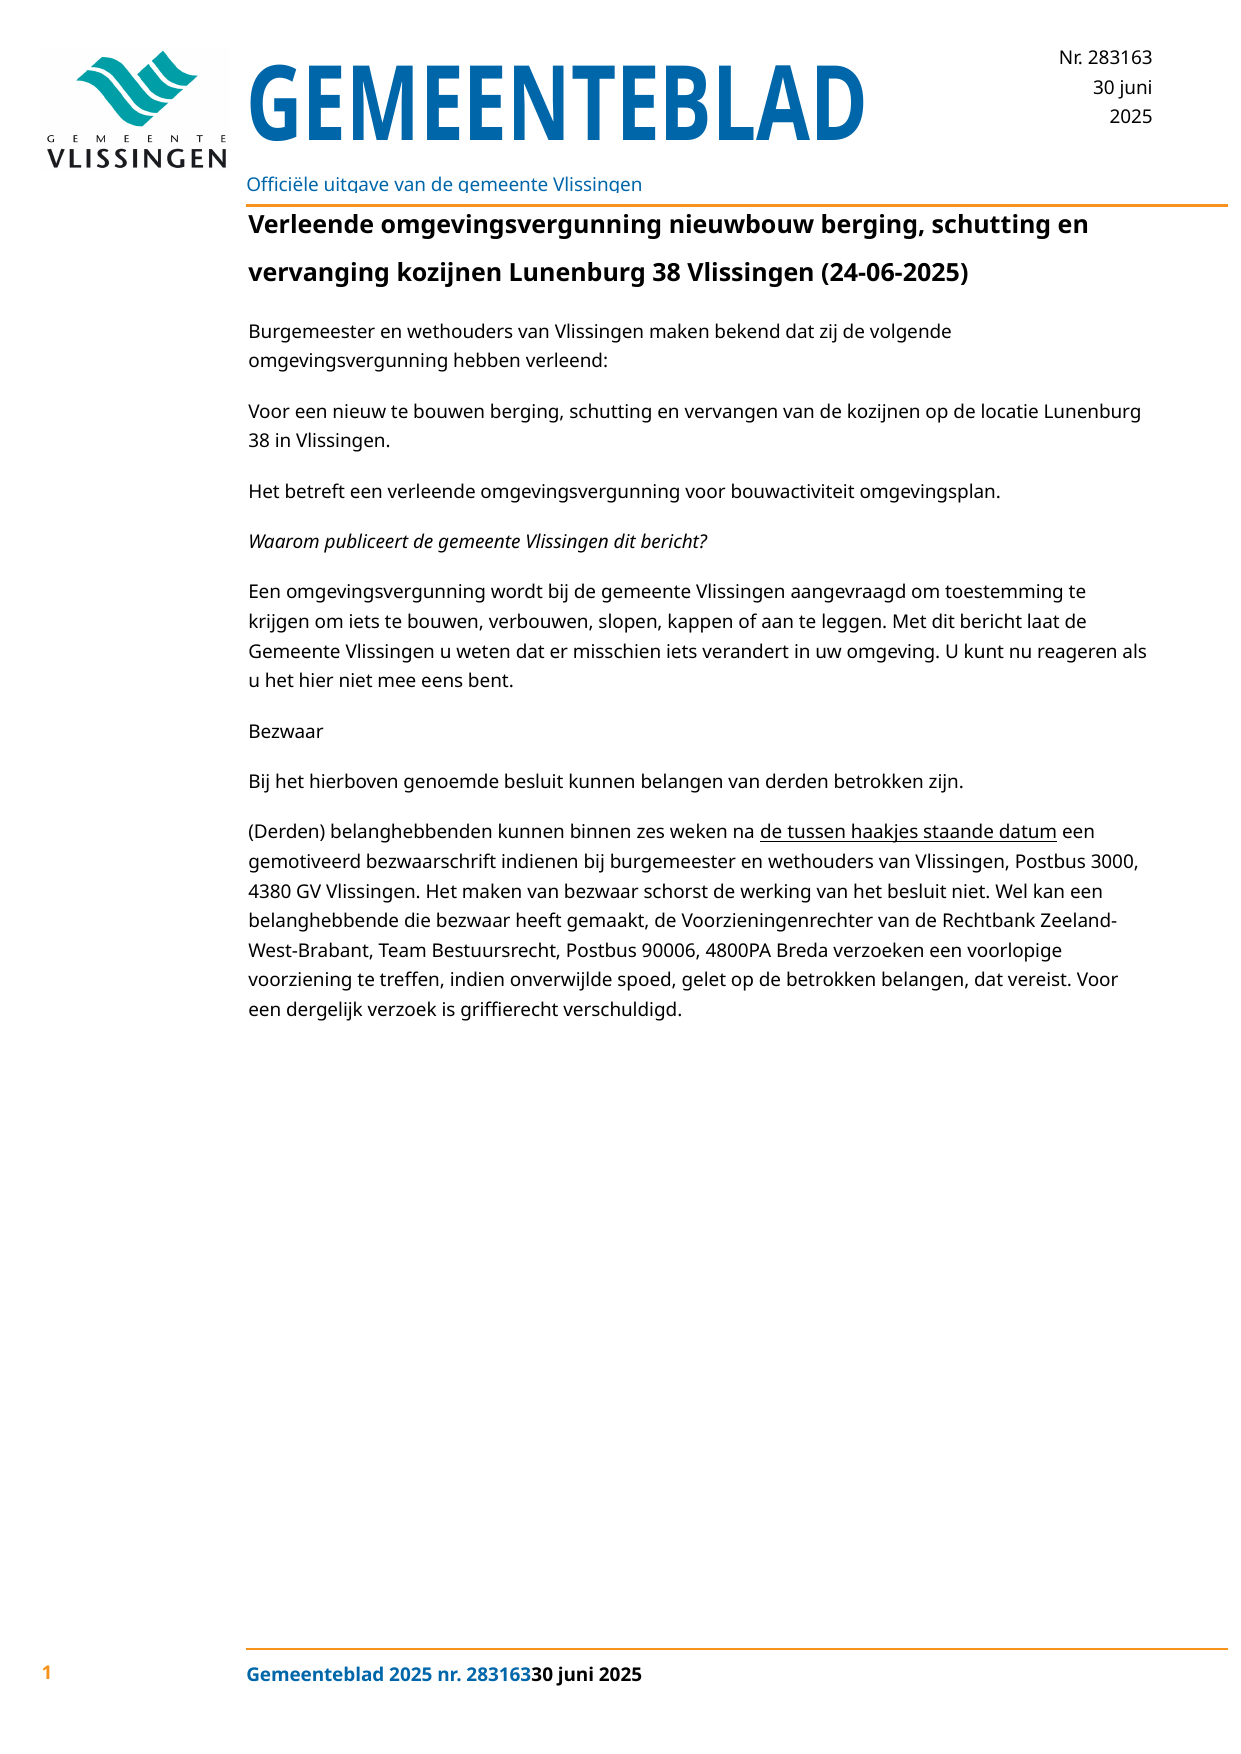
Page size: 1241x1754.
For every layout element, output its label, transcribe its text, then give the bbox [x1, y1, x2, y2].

text Burgemeester en wethouders van Vlissingen maken bekend dat zij de volgende omgevingsvergunning hebben verleend: [248, 318, 1152, 373]
text Bij het hierboven genoemde besluit kunnen belangen van derden betrokken zijn. [248, 768, 1152, 794]
text Voor een nieuw te bouwen berging, schutting en vervangen van de kozijnen op de locatie Lunenburg 38 in Vlissingen. [248, 398, 1152, 453]
text Bezwaar [248, 718, 1152, 744]
picture [41, 47, 231, 172]
text (Derden) belanghebbenden kunnen binnen zes weken na de tussen haakjes staande datum een gemotiveerd bezwaarschrift indienen bij burgemeester en wethouders van Vlissingen, Postbus 3000, 4380 GV Vlissingen. Het maken van bezwaar schorst de werking van het besluit niet. Wel kan een belanghebbende die bezwaar heeft gemaakt, de Voorzieningenrechter van de Rechtbank Zeeland-West-Brabant, Team Bestuursrecht, Postbus 90006, 4800PA Breda verzoeken een voorlopige voorziening te treffen, indien onverwijlde spoed, gelet op de betrokken belangen, dat vereist. Voor een dergelijk verzoek is griffierecht verschuldigd. [248, 819, 1152, 1022]
text Het betreft een verleende omgevingsvergunning voor bouwactiviteit omgevingsplan. [248, 478, 1152, 504]
text Waarom publiceert de gemeente Vlissingen dit bericht? [248, 528, 1152, 554]
text Verleende omgevingsvergunning nieuwbouw berging, schutting en vervanging kozijnen Lunenburg 38 Vlissingen (24-06-2025) [248, 207, 1152, 288]
text Een omgevingsvergunning wordt bij de gemeente Vlissingen aangevraagd om toestemming te krijgen om iets te bouwen, verbouwen, slopen, kappen of aan te leggen. Met dit bericht laat de Gemeente Vlissingen u weten dat er misschien iets verandert in uw omgeving. U kunt nu reageren als u het hier niet mee eens bent. [248, 579, 1152, 693]
